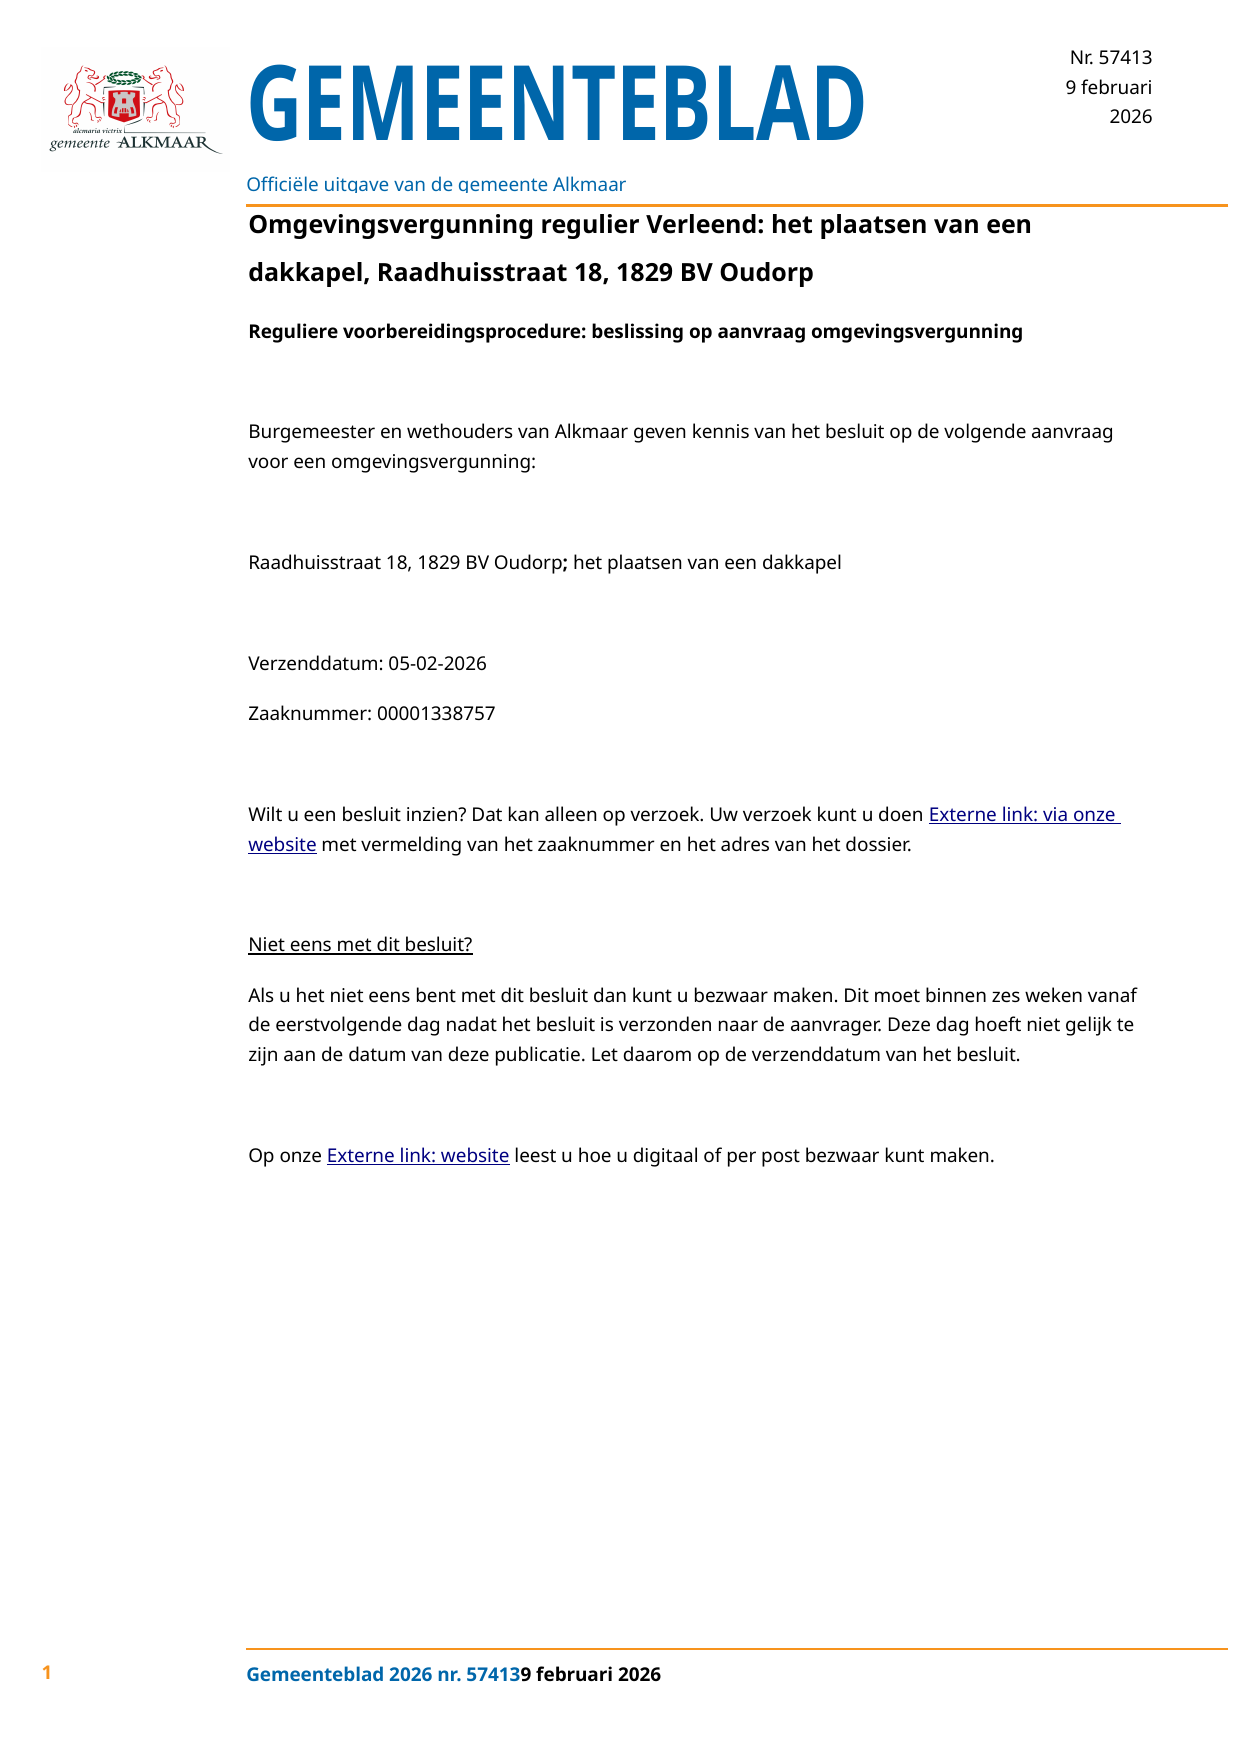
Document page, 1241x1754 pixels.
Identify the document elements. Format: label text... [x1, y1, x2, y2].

text Burgemeester en wethouders van Alkmaar geven kennis van het besluit op de volgende aanvraag voor een omgevingsvergunning: [248, 419, 1152, 474]
text Op onze Externe link: website leest u hoe u digitaal of per post bezwaar kunt maken. [248, 1142, 1152, 1168]
text Niet eens met dit besluit? [248, 932, 1152, 957]
text Wilt u een besluit inzien? Dat kan alleen op verzoek. Uw verzoek kunt u doen Externe link: via onze website met vermelding van het zaaknummer en het adres van het dossier. [248, 801, 1152, 857]
text Raadhuisstraat 18, 1829 BV Oudorp; het plaatsen van een dakkapel [248, 549, 1152, 575]
text Zaaknummer: 00001338757 [248, 700, 1152, 726]
text Reguliere voorbereidingsprocedure: beslissing op aanvraag omgevingsvergunning [248, 318, 1152, 344]
text Verzenddatum: 05-02-2026 [248, 650, 1152, 676]
text Als u het niet eens bent met dit besluit dan kunt u bezwaar maken. Dit moet binnen zes weken vanaf de eerstvolgende dag nadat het besluit is verzonden naar de aanvrager. Deze dag hoeft niet gelijk te zijn aan de datum van deze publicatie. Let daarom op de verzenddatum van het besluit. [248, 982, 1152, 1067]
text Omgevingsvergunning regulier Verleend: het plaatsen van een dakkapel, Raadhuisstraat 18, 1829 BV Oudorp [248, 207, 1152, 288]
picture [41, 47, 231, 172]
